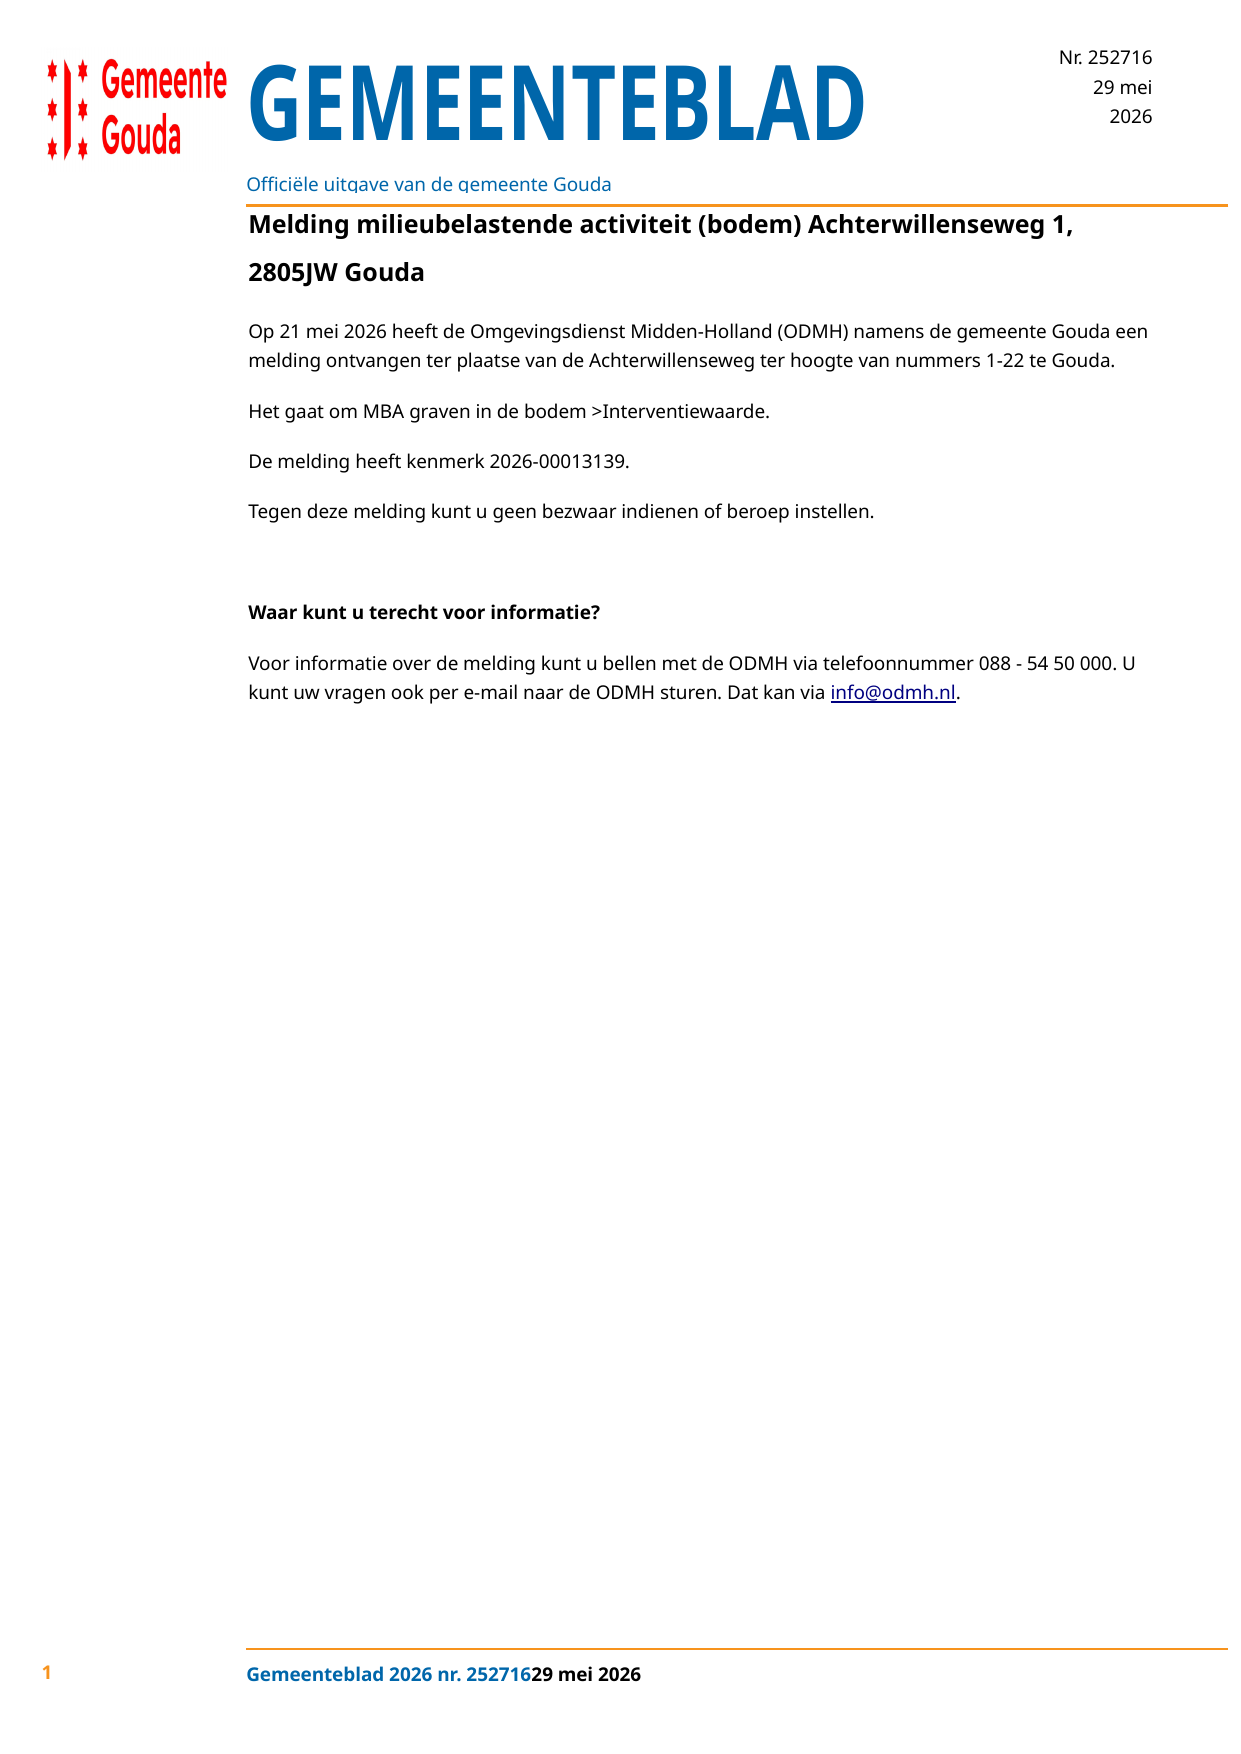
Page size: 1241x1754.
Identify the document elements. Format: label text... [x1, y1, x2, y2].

text Voor informatie over de melding kunt u bellen met de ODMH via telefoonnummer 088 - 54 50 000. U kunt uw vragen ook per e-mail naar de ODMH sturen. Dat kan via info@odmh.nl. [248, 650, 1152, 705]
picture [41, 47, 231, 172]
text Melding milieubelastende activiteit (bodem) Achterwillenseweg 1, 2805JW Gouda [248, 207, 1152, 288]
text Tegen deze melding kunt u geen bezwaar indienen of beroep instellen. [248, 499, 1152, 524]
text Op 21 mei 2026 heeft de Omgevingsdienst Midden-Holland (ODMH) namens de gemeente Gouda een melding ontvangen ter plaatse van de Achterwillenseweg ter hoogte van nummers 1-22 te Gouda. [248, 318, 1152, 373]
text Waar kunt u terecht voor informatie? [248, 599, 1152, 625]
text Het gaat om MBA graven in de bodem >Interventiewaarde. [248, 398, 1152, 424]
text De melding heeft kenmerk 2026-00013139. [248, 448, 1152, 474]
